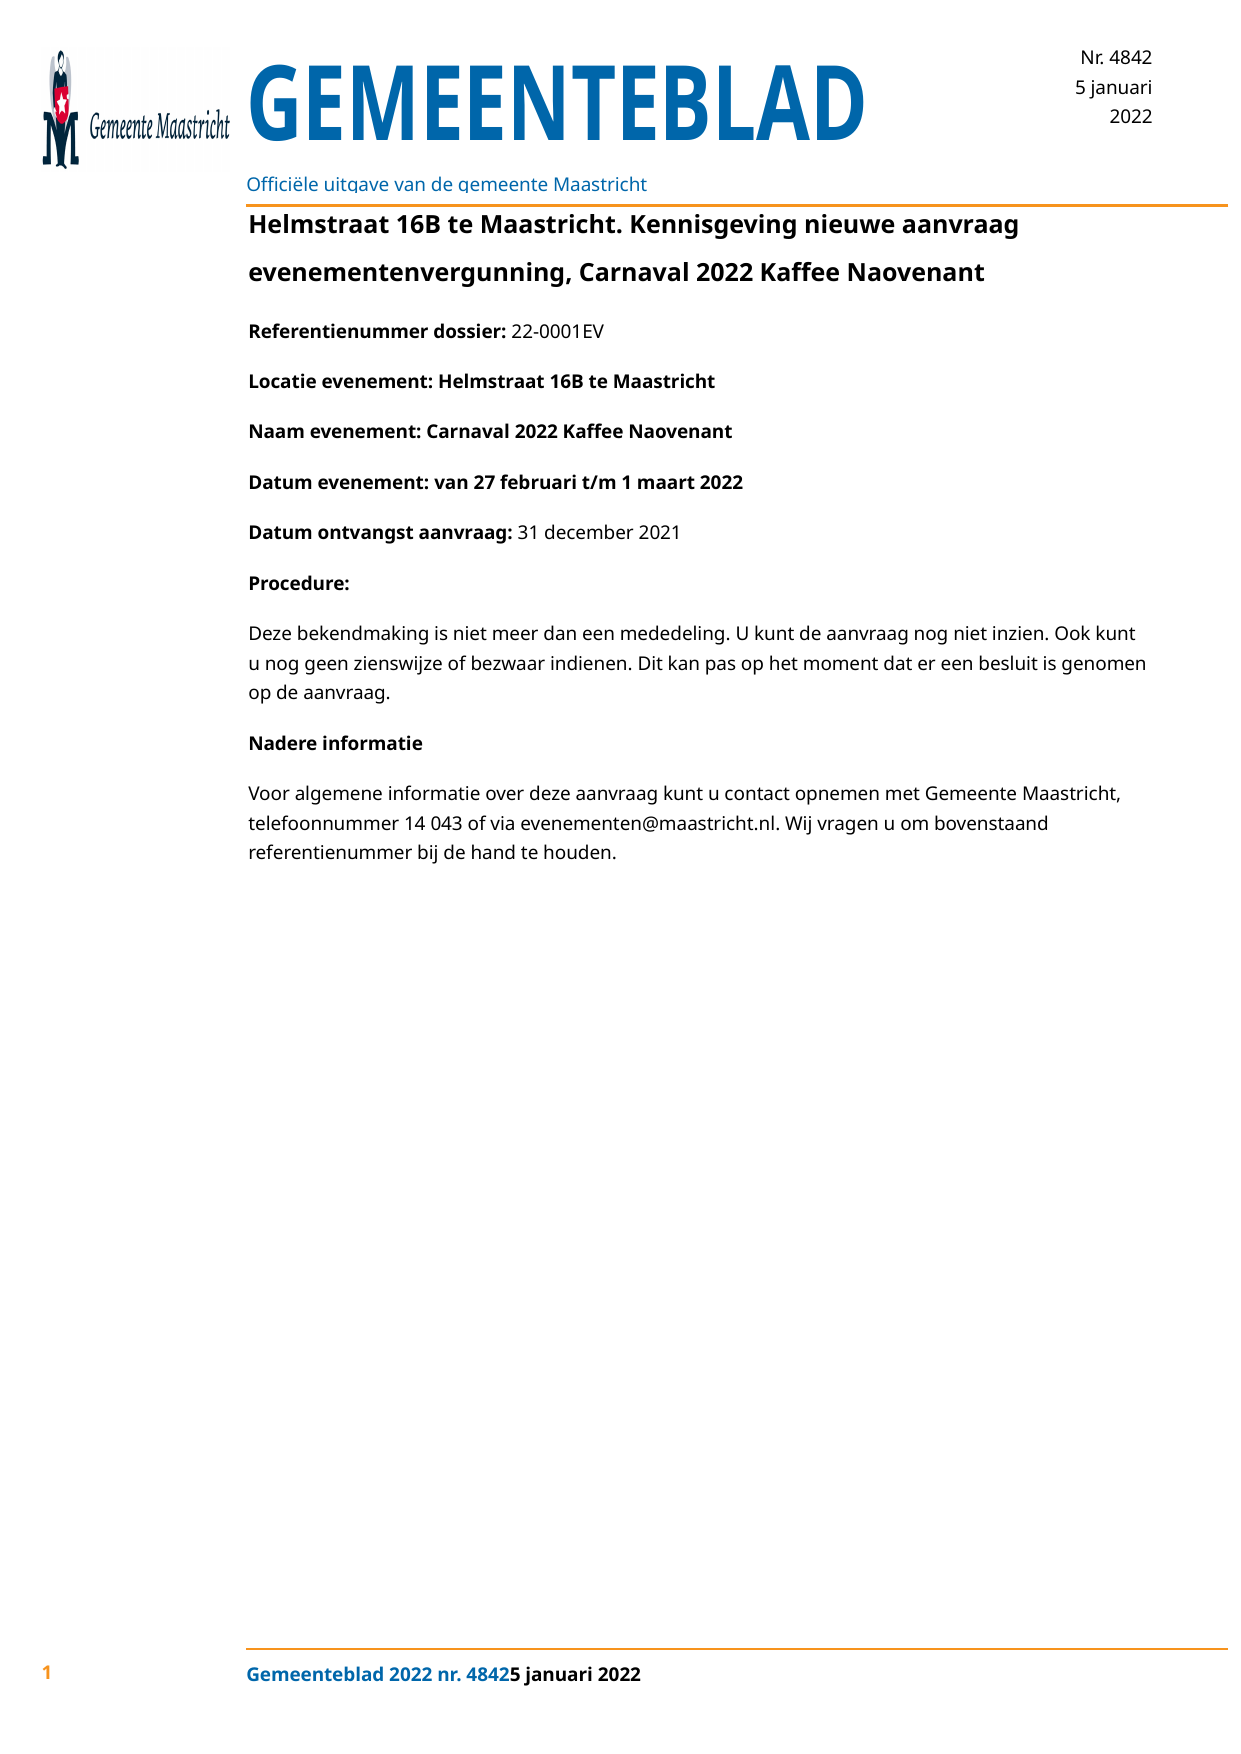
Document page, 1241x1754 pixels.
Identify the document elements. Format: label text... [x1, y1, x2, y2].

picture [41, 47, 231, 172]
text Referentienummer dossier: 22-0001EV [248, 318, 1152, 344]
text Voor algemene informatie over deze aanvraag kunt u contact opnemen met Gemeente Maastricht, telefoonnummer 14 043 of via evenementen@maastricht.nl. Wij vragen u om bovenstaand referentienummer bij de hand te houden. [248, 780, 1152, 865]
text Datum evenement: van 27 februari t/m 1 maart 2022 [248, 469, 1152, 495]
text Locatie evenement: Helmstraat 16B te Maastricht [248, 368, 1152, 394]
text Naam evenement: Carnaval 2022 Kaffee Naovenant [248, 419, 1152, 444]
text Helmstraat 16B te Maastricht. Kennisgeving nieuwe aanvraag evenementenvergunning, Carnaval 2022 Kaffee Naovenant [248, 207, 1152, 288]
text Nadere informatie [248, 730, 1152, 756]
text Procedure: [248, 570, 1152, 596]
text Deze bekendmaking is niet meer dan een mededeling. U kunt de aanvraag nog niet inzien. Ook kunt u nog geen zienswijze of bezwaar indienen. Dit kan pas op het moment dat er een besluit is genomen op de aanvraag. [248, 620, 1152, 705]
text Datum ontvangst aanvraag: 31 december 2021 [248, 519, 1152, 545]
